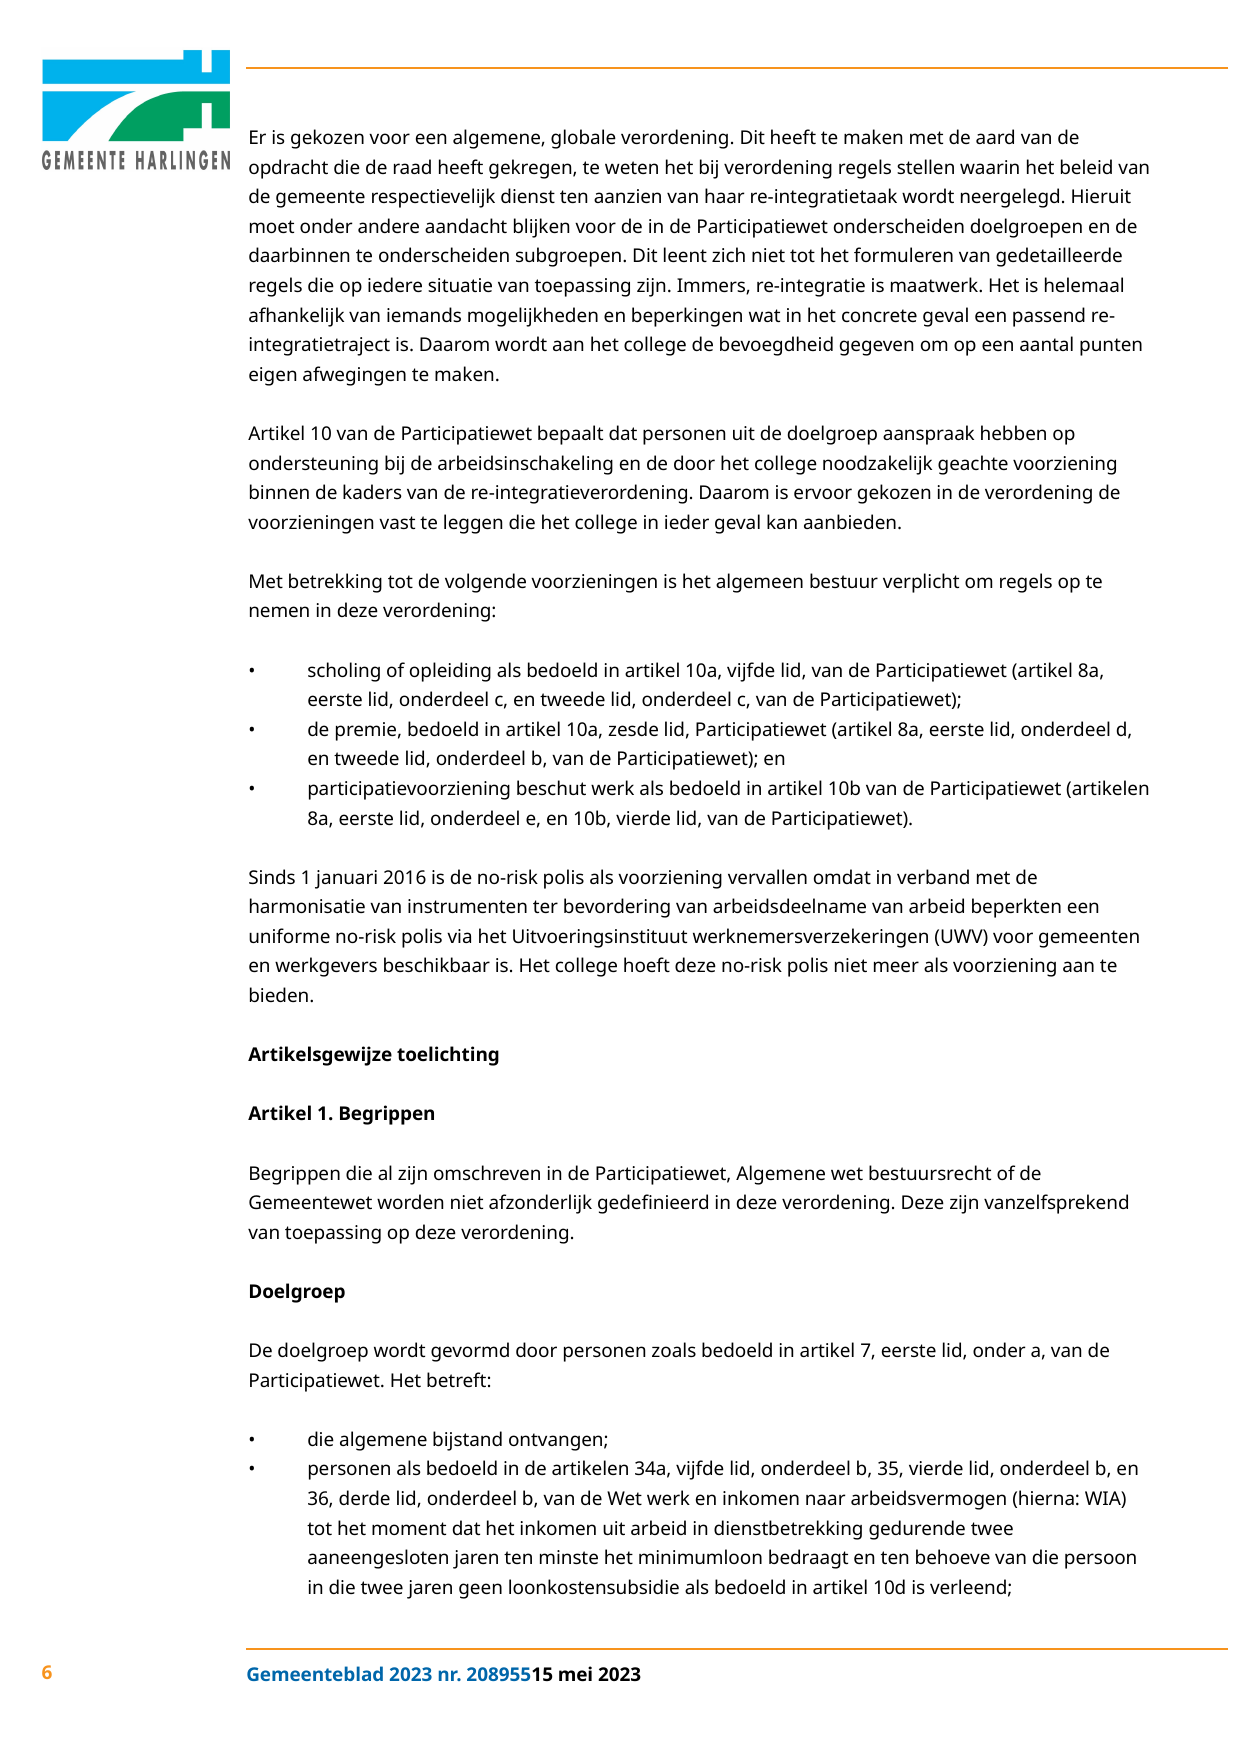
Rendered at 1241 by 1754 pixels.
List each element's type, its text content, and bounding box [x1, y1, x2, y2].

text Begrippen die al zijn omschreven in de Participatiewet, Algemene wet bestuursrecht of de Gemeentewet worden niet afzonderlijk gedefinieerd in deze verordening. Deze zijn vanzelfsprekend van toepassing op deze verordening. [248, 1160, 1152, 1245]
text Er is gekozen voor een algemene, globale verordening. Dit heeft te maken met de aard van de opdracht die de raad heeft gekregen, te weten het bij verordening regels stellen waarin het beleid van de gemeente respectievelijk dienst ten aanzien van haar re-integratietaak wordt neergelegd. Hieruit moet onder andere aandacht blijken voor de in de Participatiewet onderscheiden doelgroepen en de daarbinnen te onderscheiden subgroepen. Dit leent zich niet tot het formuleren van gedetailleerde regels die op iedere situatie van toepassing zijn. Immers, re-integratie is maatwerk. Het is helemaal afhankelijk van iemands mogelijkheden en beperkingen wat in het concrete geval een passend re-integratietraject is. Daarom wordt aan het college de bevoegdheid gegeven om op een aantal punten eigen afwegingen te maken. [248, 124, 1152, 387]
text De doelgroep wordt gevormd door personen zoals bedoeld in artikel 7, eerste lid, onder a, van de Participatiewet. Het betreft: [248, 1337, 1152, 1393]
picture [41, 47, 231, 172]
text Doelgroep [248, 1278, 1152, 1304]
list de premie, bedoeld in artikel 10a, zesde lid, Participatiewet (artikel 8a, eerste lid, onderdeel d, en tweede lid, onderdeel b, van de Participatiewet); en [248, 716, 1152, 771]
text Artikel 10 van de Participatiewet bepaalt dat personen uit de doelgroep aanspraak hebben op ondersteuning bij de arbeidsinschakeling en de door het college noodzakelijk geachte voorziening binnen de kaders van de re-integratieverordening. Daarom is ervoor gekozen in de verordening de voorzieningen vast te leggen die het college in ieder geval kan aanbieden. [248, 420, 1152, 535]
list scholing of opleiding als bedoeld in artikel 10a, vijfde lid, van de Participatiewet (artikel 8a, eerste lid, onderdeel c, en tweede lid, onderdeel c, van de Participatiewet); [248, 657, 1152, 712]
text Sinds 1 januari 2016 is de no-risk polis als voorziening vervallen omdat in verband met de harmonisatie van instrumenten ter bevordering van arbeidsdeelname van arbeid beperkten een uniforme no-risk polis via het Uitvoeringsinstituut werknemersverzekeringen (UWV) voor gemeenten en werkgevers beschikbaar is. Het college hoeft deze no-risk polis niet meer als voorziening aan te bieden. [248, 864, 1152, 1008]
text Artikel 1. Begrippen [248, 1101, 1152, 1126]
list die algemene bijstand ontvangen; [248, 1426, 1152, 1452]
list participatievoorziening beschut werk als bedoeld in artikel 10b van de Participatiewet (artikelen 8a, eerste lid, onderdeel e, en 10b, vierde lid, van de Participatiewet). [248, 775, 1152, 831]
list personen als bedoeld in de artikelen 34a, vijfde lid, onderdeel b, 35, vierde lid, onderdeel b, en 36, derde lid, onderdeel b, van de Wet werk en inkomen naar arbeidsvermogen (hierna: WIA) tot het moment dat het inkomen uit arbeid in dienstbetrekking gedurende twee aaneengesloten jaren ten minste het minimumloon bedraagt en ten behoeve van die persoon in die twee jaren geen loonkostensubsidie als bedoeld in artikel 10d is verleend; [248, 1456, 1152, 1600]
text Met betrekking tot de volgende voorzieningen is het algemeen bestuur verplicht om regels op te nemen in deze verordening: [248, 568, 1152, 623]
text Artikelsgewijze toelichting [248, 1041, 1152, 1067]
